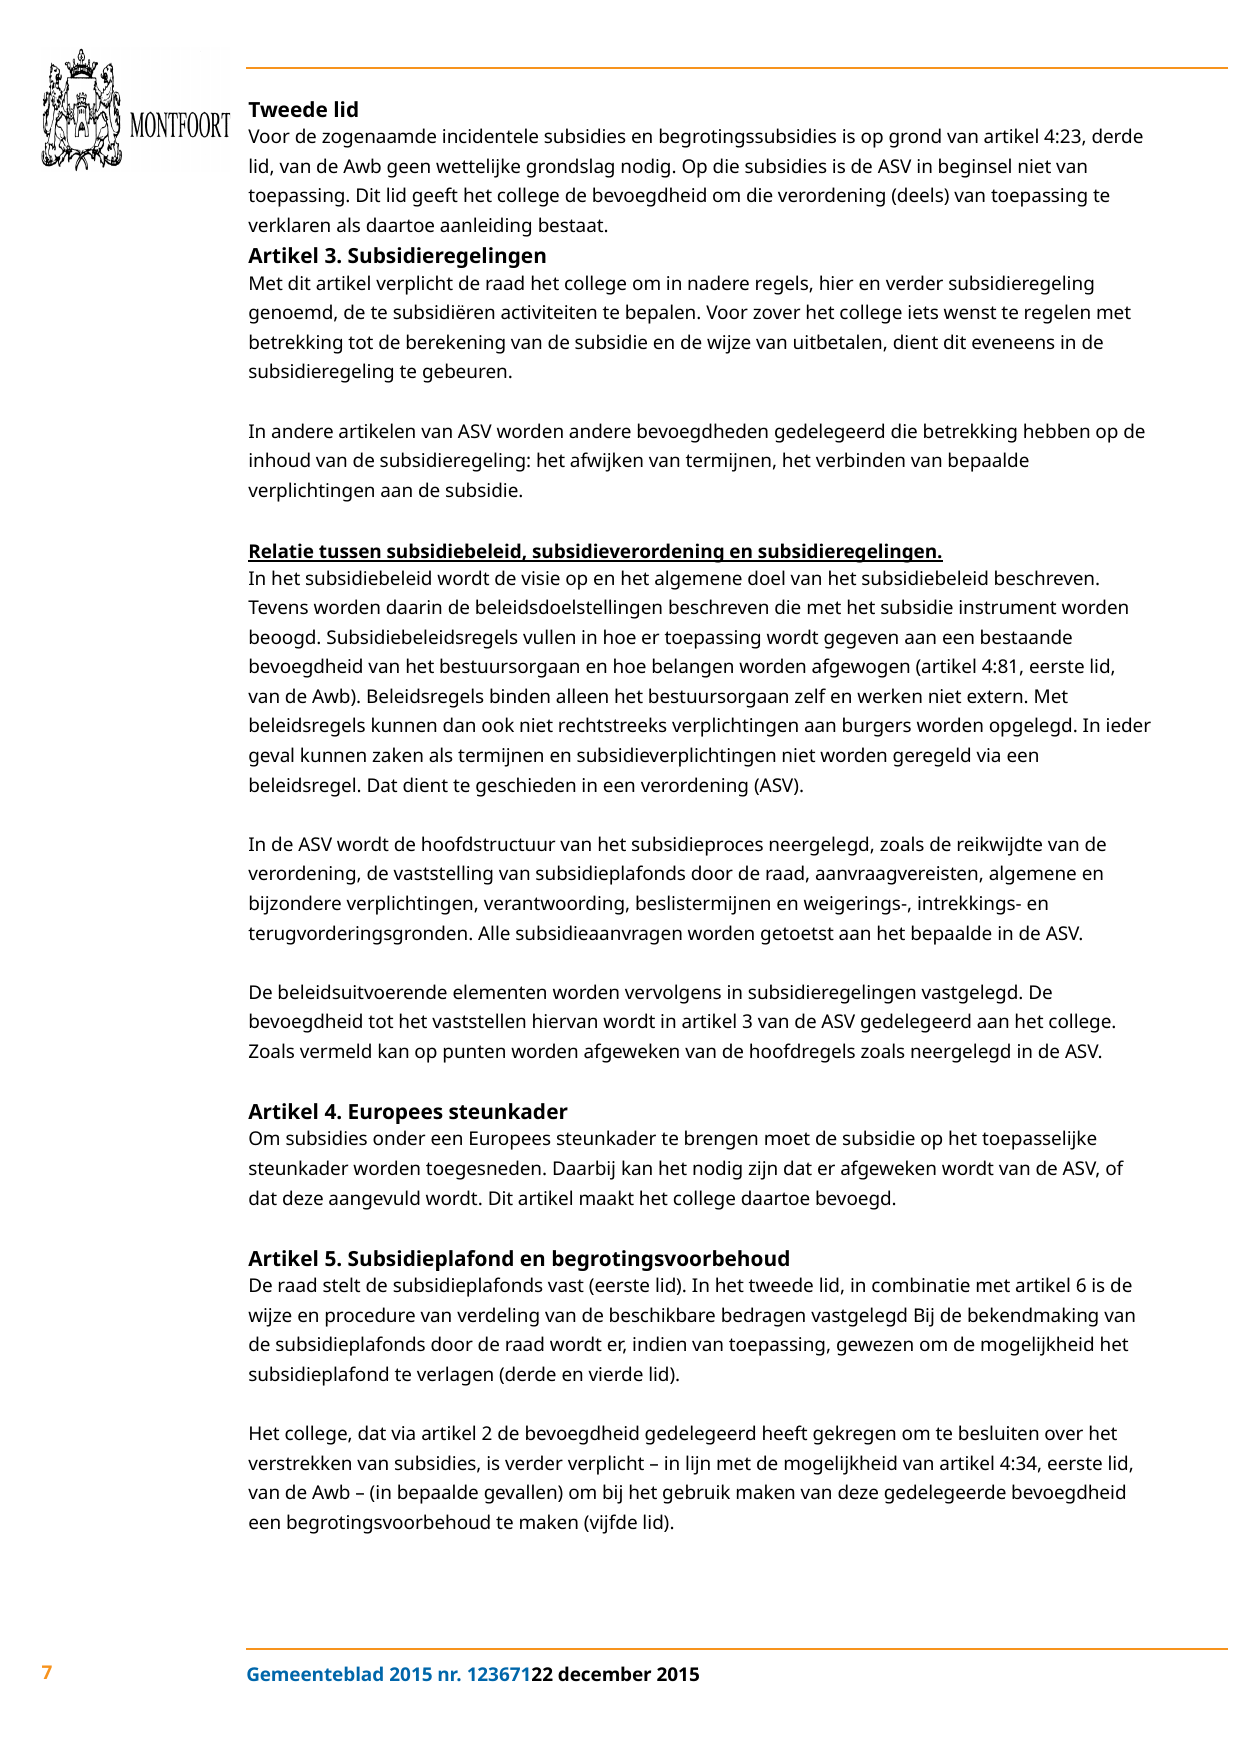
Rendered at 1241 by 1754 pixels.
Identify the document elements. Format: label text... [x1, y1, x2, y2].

text Het college, dat via artikel 2 de bevoegdheid gedelegeerd heeft gekregen om te besluiten over het verstrekken van subsidies, is verder verplicht – in lijn met de mogelijkheid van artikel 4:34, eerste lid, van de Awb – (in bepaalde gevallen) om bij het gebruik maken van deze gedelegeerde bevoegdheid een begrotingsvoorbehoud te maken (vijfde lid). [248, 1420, 1152, 1535]
text In andere artikelen van ASV worden andere bevoegdheden gedelegeerd die betrekking hebben op de inhoud van de subsidieregeling: het afwijken van termijnen, het verbinden van bepaalde verplichtingen aan de subsidie. [248, 418, 1152, 503]
text Om subsidies onder een Europees steunkader te brengen moet de subsidie op het toepasselijke steunkader worden toegesneden. Daarbij kan het nodig zijn dat er afgeweken wordt van de ASV, of dat deze aangevuld wordt. Dit artikel maakt het college daartoe bevoegd. [248, 1126, 1152, 1211]
text Relatie tussen subsidiebeleid, subsidieverordening en subsidieregelingen. [248, 536, 1152, 565]
text Met dit artikel verplicht de raad het college om in nadere regels, hier en verder subsidieregeling genoemd, de te subsidiëren activiteiten te bepalen. Voor zover het college iets wenst te regelen met betrekking tot de berekening van de subsidie en de wijze van uitbetalen, dient dit eveneens in de subsidieregeling te gebeuren. [248, 270, 1152, 384]
text De beleidsuitvoerende elementen worden vervolgens in subsidieregelingen vastgelegd. De bevoegdheid tot het vaststellen hiervan wordt in artikel 3 van de ASV gedelegeerd aan het college. Zoals vermeld kan op punten worden afgeweken van de hoofdregels zoals neergelegd in de ASV. [248, 979, 1152, 1064]
text Artikel 4. Europees steunkader [248, 1097, 1152, 1126]
text Artikel 5. Subsidieplafond en begrotingsvoorbehoud [248, 1244, 1152, 1272]
text Tweede lid [248, 95, 1152, 123]
text In het subsidiebeleid wordt de visie op en het algemene doel van het subsidiebeleid beschreven. Tevens worden daarin de beleidsdoelstellingen beschreven die met het subsidie instrument worden beoogd. Subsidiebeleidsregels vullen in hoe er toepassing wordt gegeven aan een bestaande bevoegdheid van het bestuursorgaan en hoe belangen worden afgewogen (artikel 4:81, eerste lid, van de Awb). Beleidsregels binden alleen het bestuursorgaan zelf en werken niet extern. Met beleidsregels kunnen dan ook niet rechtstreeks verplichtingen aan burgers worden opgelegd. In ieder geval kunnen zaken als termijnen en subsidieverplichtingen niet worden geregeld via een beleidsregel. Dat dient te geschieden in een verordening (ASV). [248, 565, 1152, 797]
text In de ASV wordt de hoofdstructuur van het subsidieproces neergelegd, zoals de reikwijdte van de verordening, de vaststelling van subsidieplafonds door de raad, aanvraagvereisten, algemene en bijzondere verplichtingen, verantwoording, beslistermijnen en weigerings-, intrekkings- en terugvorderingsgronden. Alle subsidieaanvragen worden getoetst aan het bepaalde in de ASV. [248, 831, 1152, 945]
text Artikel 3. Subsidieregelingen [248, 242, 1152, 270]
text De raad stelt de subsidieplafonds vast (eerste lid). In het tweede lid, in combinatie met artikel 6 is de wijze en procedure van verdeling van de beschikbare bedragen vastgelegd Bij de bekendmaking van de subsidieplafonds door de raad wordt er, indien van toepassing, gewezen om de mogelijkheid het subsidieplafond te verlagen (derde en vierde lid). [248, 1272, 1152, 1387]
text Voor de zogenaamde incidentele subsidies en begrotingssubsidies is op grond van artikel 4:23, derde lid, van de Awb geen wettelijke grondslag nodig. Op die subsidies is de ASV in beginsel niet van toepassing. Dit lid geeft het college de bevoegdheid om die verordening (deels) van toepassing te verklaren als daartoe aanleiding bestaat. [248, 123, 1152, 238]
picture [41, 47, 231, 172]
